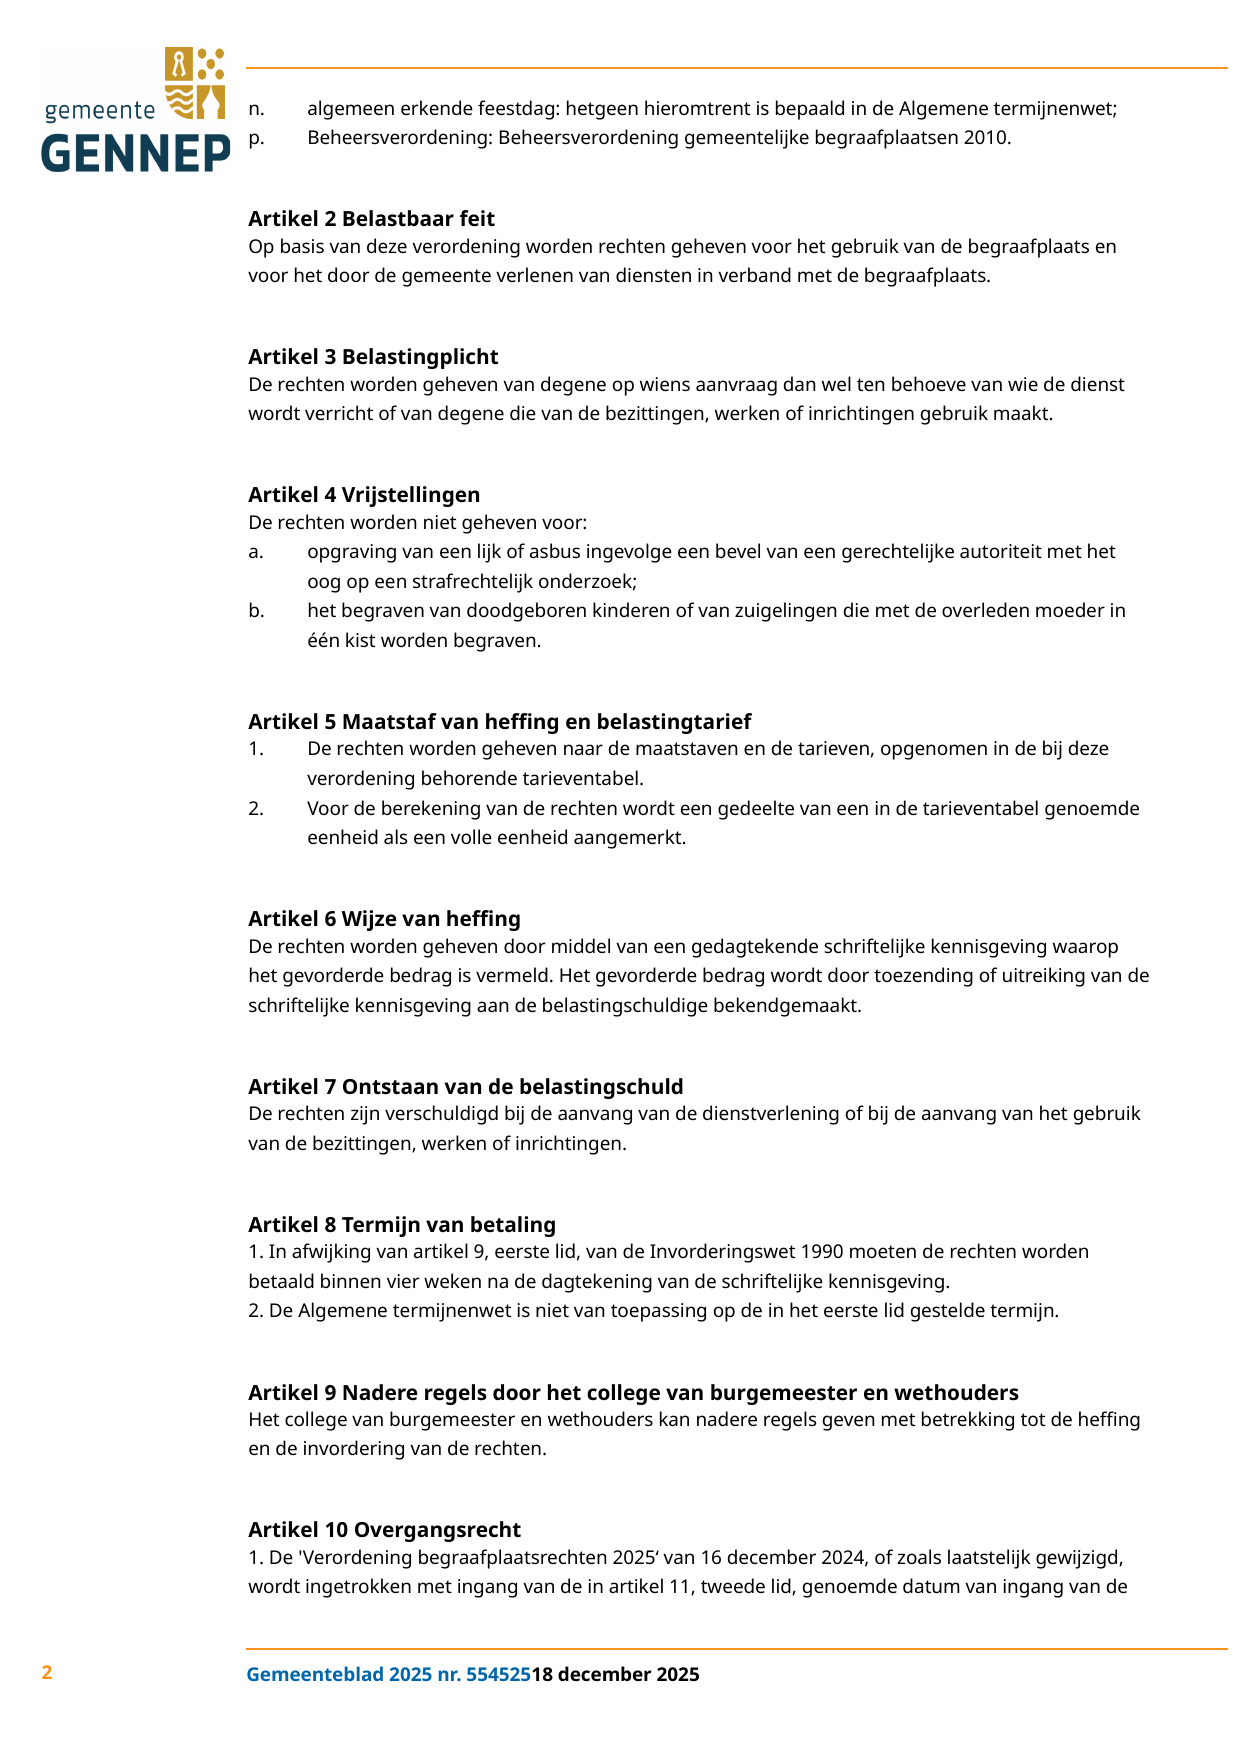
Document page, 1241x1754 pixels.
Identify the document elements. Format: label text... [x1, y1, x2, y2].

text De rechten worden geheven van degene op wiens aanvraag dan wel ten behoeve van wie de dienst wordt verricht of van degene die van de bezittingen, werken of inrichtingen gebruik maakt. [248, 371, 1152, 426]
text Artikel 4 Vrijstellingen [248, 480, 1152, 509]
text Artikel 9 Nadere regels door het college van burgemeester en wethouders [248, 1378, 1152, 1406]
list De rechten worden geheven naar de maatstaven en de tarieven, opgenomen in de bij deze verordening behorende tarieventabel. [248, 736, 1152, 791]
text Het college van burgemeester en wethouders kan nadere regels geven met betrekking tot de heffing en de invordering van de rechten. [248, 1406, 1152, 1461]
text Artikel 2 Belastbaar feit [248, 204, 1152, 233]
text De rechten zijn verschuldigd bij de aanvang van de dienstverlening of bij de aanvang van het gebruik van de bezittingen, werken of inrichtingen. [248, 1100, 1152, 1156]
text Op basis van deze verordening worden rechten geheven voor het gebruik van de begraafplaats en voor het door de gemeente verlenen van diensten in verband met de begraafplaats. [248, 233, 1152, 288]
text De rechten worden niet geheven voor: [248, 509, 1152, 534]
text 2. De Algemene termijnenwet is niet van toepassing op de in het eerste lid gestelde termijn. [248, 1298, 1152, 1323]
list opgraving van een lijk of asbus ingevolge een bevel van een gerechtelijke autoriteit met het oog op een strafrechtelijk onderzoek; [248, 538, 1152, 594]
list Beheersverordening: Beheersverordening gemeentelijke begraafplaatsen 2010. [248, 124, 1152, 150]
text Artikel 7 Ontstaan van de belastingschuld [248, 1072, 1152, 1100]
text Artikel 8 Termijn van betaling [248, 1210, 1152, 1238]
text Artikel 3 Belastingplicht [248, 342, 1152, 371]
picture [41, 47, 231, 172]
text Artikel 5 Maatstaf van heffing en belastingtarief [248, 707, 1152, 736]
list Voor de berekening van de rechten wordt een gedeelte van een in de tarieventabel genoemde eenheid als een volle eenheid aangemerkt. [248, 795, 1152, 850]
text 1. De 'Verordening begraafplaatsrechten 2025‘ van 16 december 2024, of zoals laatstelijk gewijzigd, wordt ingetrokken met ingang van de in artikel 11, tweede lid, genoemde datum van ingang van de [248, 1544, 1152, 1599]
list algemeen erkende feestdag: hetgeen hieromtrent is bepaald in de Algemene termijnenwet; [248, 95, 1152, 121]
text De rechten worden geheven door middel van een gedagtekende schriftelijke kennisgeving waarop het gevorderde bedrag is vermeld. Het gevorderde bedrag wordt door toezending of uitreiking van de schriftelijke kennisgeving aan de belastingschuldige bekendgemaakt. [248, 933, 1152, 1018]
text 1. In afwijking van artikel 9, eerste lid, van de Invorderingswet 1990 moeten de rechten worden betaald binnen vier weken na de dagtekening van de schriftelijke kennisgeving. [248, 1238, 1152, 1294]
list het begraven van doodgeboren kinderen of van zuigelingen die met de overleden moeder in één kist worden begraven. [248, 598, 1152, 653]
text Artikel 6 Wijze van heffing [248, 904, 1152, 933]
text Artikel 10 Overgangsrecht [248, 1516, 1152, 1544]
